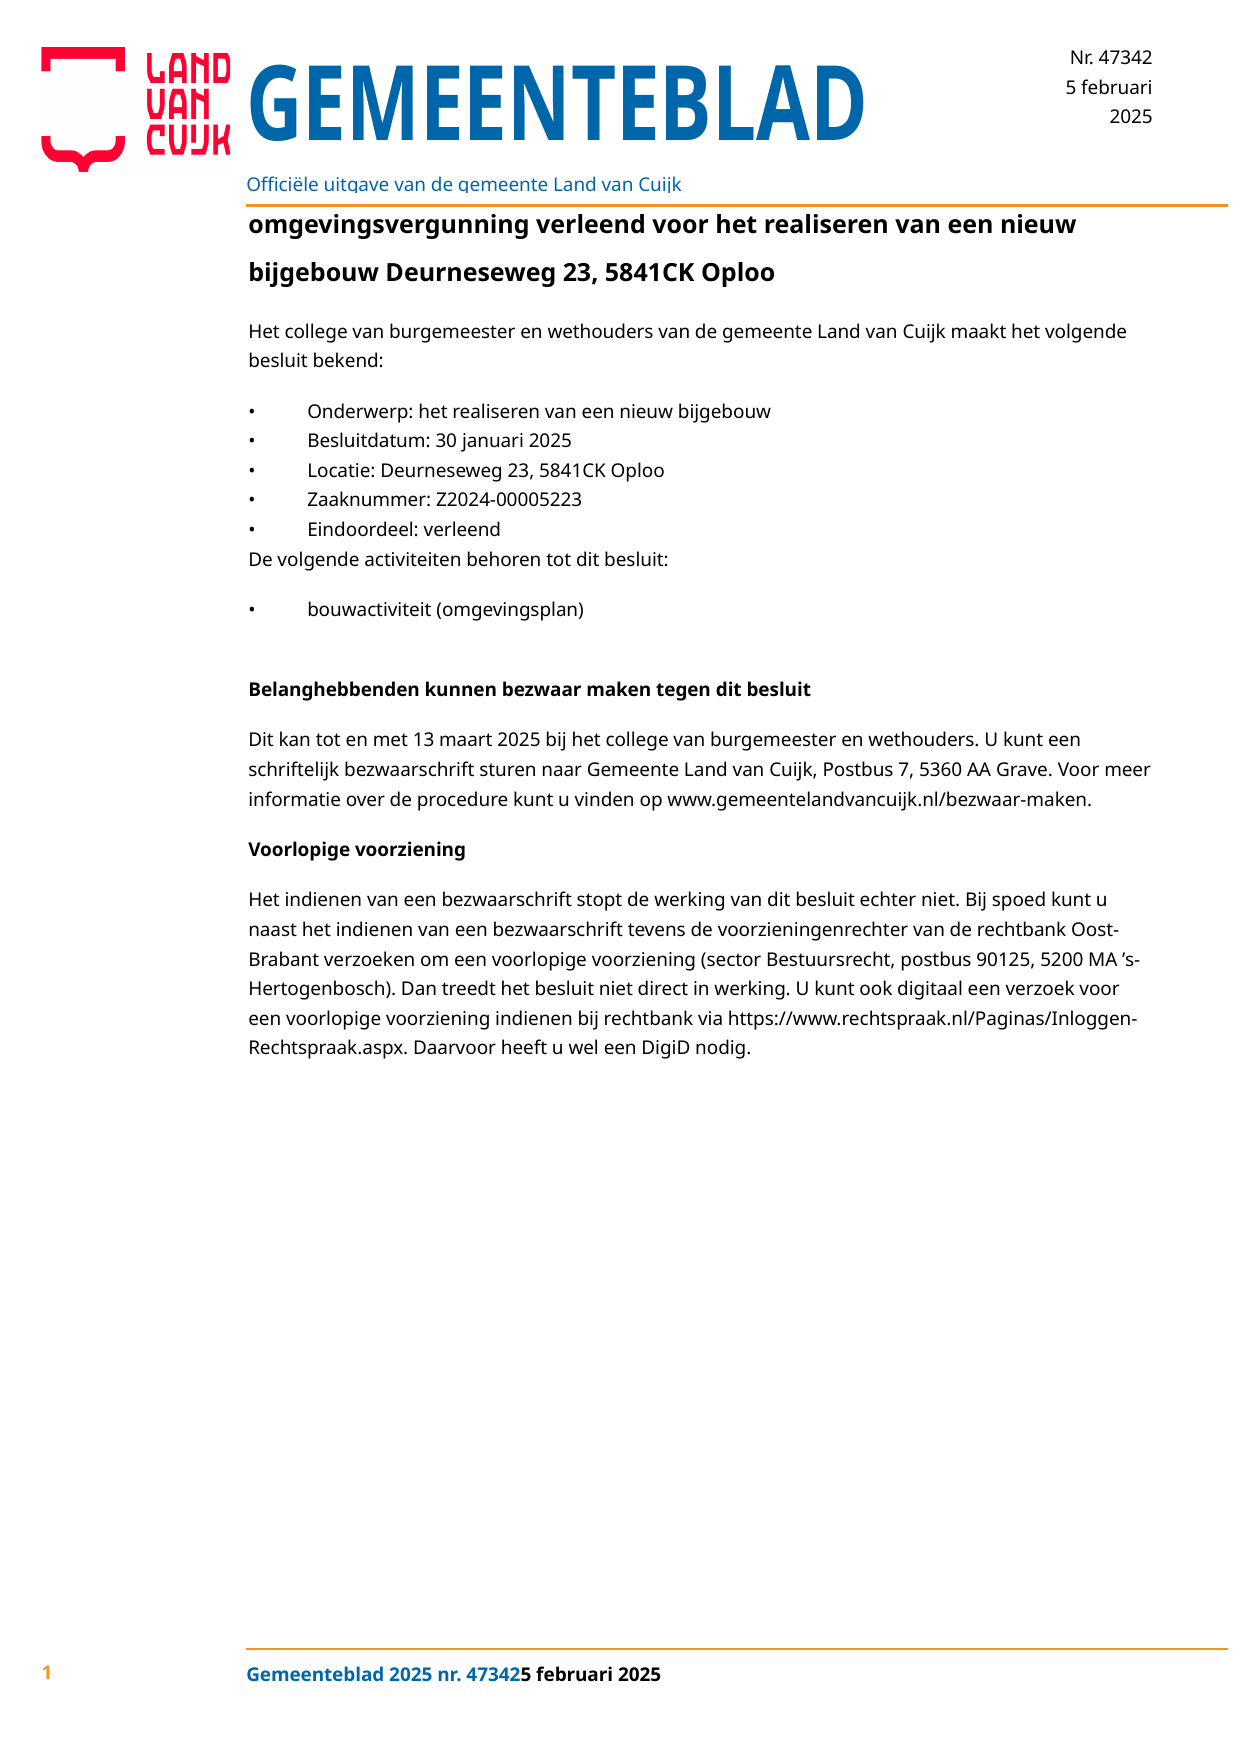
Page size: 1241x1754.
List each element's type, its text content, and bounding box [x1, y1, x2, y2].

text Het indienen van een bezwaarschrift stopt de werking van dit besluit echter niet. Bij spoed kunt u naast het indienen van een bezwaarschrift tevens de voorzieningenrechter van de rechtbank Oost-Brabant verzoeken om een voorlopige voorziening (sector Bestuursrecht, postbus 90125, 5200 MA ’s-Hertogenbosch). Dan treedt het besluit niet direct in werking. U kunt ook digitaal een verzoek voor een voorlopige voorziening indienen bij rechtbank via https://www.rechtspraak.nl/Paginas/Inloggen-Rechtspraak.aspx. Daarvoor heeft u wel een DigiD nodig. [248, 887, 1152, 1060]
list Onderwerp: het realiseren van een nieuw bijgebouw [248, 398, 1152, 424]
text Voorlopige voorziening [248, 836, 1152, 862]
text Belanghebbenden kunnen bezwaar maken tegen dit besluit [248, 676, 1152, 702]
text De volgende activiteiten behoren tot dit besluit: [248, 546, 1152, 572]
list bouwactiviteit (omgevingsplan) [248, 596, 1152, 622]
list Besluitdatum: 30 januari 2025 [248, 427, 1152, 453]
list Zaaknummer: Z2024-00005223 [248, 487, 1152, 512]
list Eindoordeel: verleend [248, 516, 1152, 542]
text Het college van burgemeester en wethouders van de gemeente Land van Cuijk maakt het volgende besluit bekend: [248, 318, 1152, 373]
text omgevingsvergunning verleend voor het realiseren van een nieuw bijgebouw Deurneseweg 23, 5841CK Oploo [248, 207, 1152, 288]
list Locatie: Deurneseweg 23, 5841CK Oploo [248, 457, 1152, 483]
picture [41, 47, 231, 172]
text Dit kan tot en met 13 maart 2025 bij het college van burgemeester en wethouders. U kunt een schriftelijk bezwaarschrift sturen naar Gemeente Land van Cuijk, Postbus 7, 5360 AA Grave. Voor meer informatie over de procedure kunt u vinden op www.gemeentelandvancuijk.nl/bezwaar-maken. [248, 727, 1152, 812]
